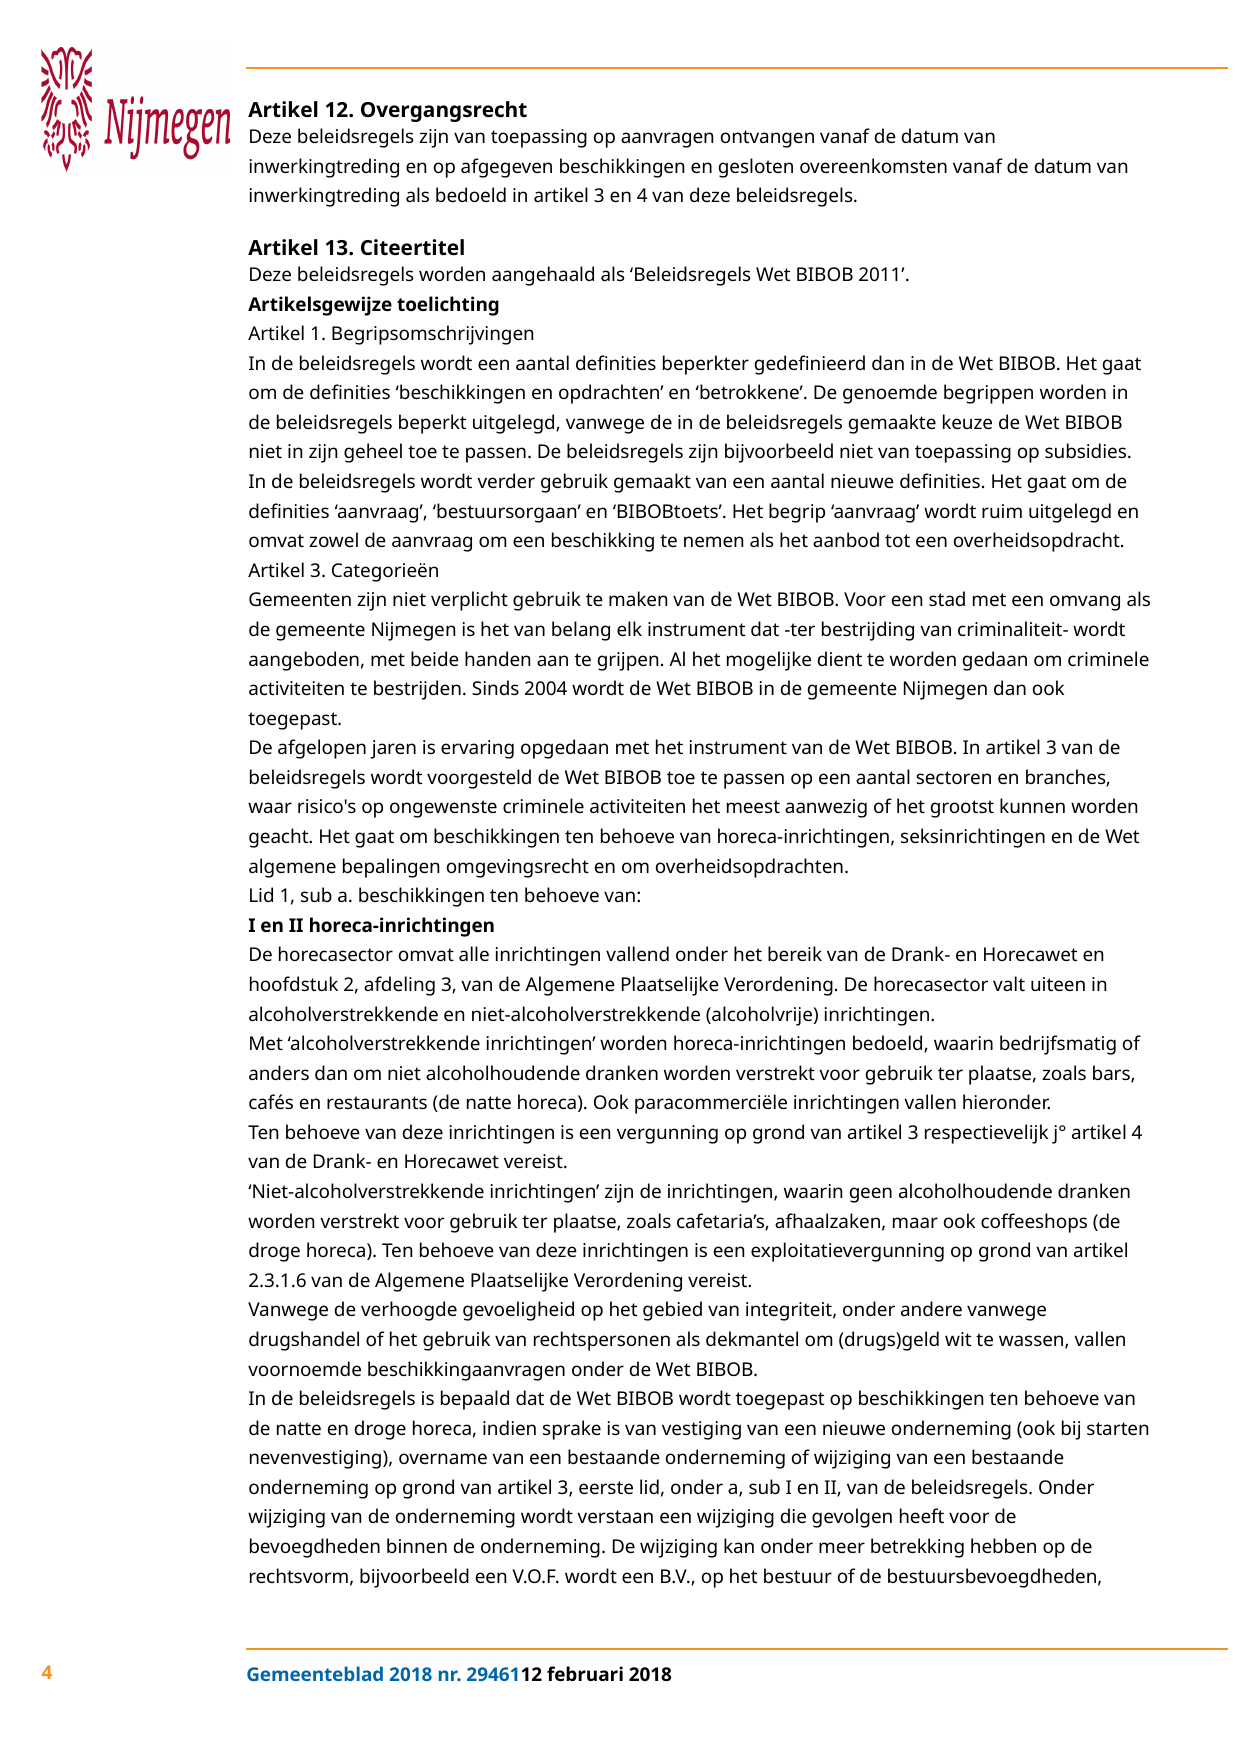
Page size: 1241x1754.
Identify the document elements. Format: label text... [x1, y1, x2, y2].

text ‘Niet-alcoholverstrekkende inrichtingen’ zijn de inrichtingen, waarin geen alcoholhoudende dranken worden verstrekt voor gebruik ter plaatse, zoals cafetaria’s, afhaalzaken, maar ook coffeeshops (de droge horeca). Ten behoeve van deze inrichtingen is een exploitatievergunning op grond van artikel 2.3.1.6 van de Algemene Plaatselijke Verordening vereist. [248, 1178, 1152, 1293]
text De afgelopen jaren is ervaring opgedaan met het instrument van de Wet BIBOB. In artikel 3 van de beleidsregels wordt voorgesteld de Wet BIBOB toe te passen op een aantal sectoren en branches, waar risico's op ongewenste criminele activiteiten het meest aanwezig of het grootst kunnen worden geacht. Het gaat om beschikkingen ten behoeve van horeca-inrichtingen, seksinrichtingen en de Wet algemene bepalingen omgevingsrecht en om overheidsopdrachten. [248, 734, 1152, 879]
text Deze beleidsregels zijn van toepassing op aanvragen ontvangen vanaf de datum van inwerkingtreding en op afgegeven beschikkingen en gesloten overeenkomsten vanaf de datum van inwerkingtreding als bedoeld in artikel 3 en 4 van deze beleidsregels. [248, 123, 1152, 208]
text In de beleidsregels wordt verder gebruik gemaakt van een aantal nieuwe definities. Het gaat om de definities ‘aanvraag’, ‘bestuursorgaan’ en ‘BIBOBtoets’. Het begrip ‘aanvraag’ wordt ruim uitgelegd en omvat zowel de aanvraag om een beschikking te nemen als het aanbod tot een overheidsopdracht. [248, 468, 1152, 553]
text I en II horeca-inrichtingen [248, 912, 1152, 938]
text Met ‘alcoholverstrekkende inrichtingen’ worden horeca-inrichtingen bedoeld, waarin bedrijfsmatig of anders dan om niet alcoholhoudende dranken worden verstrekt voor gebruik ter plaatse, zoals bars, cafés en restaurants (de natte horeca). Ook paracommerciële inrichtingen vallen hieronder. [248, 1030, 1152, 1115]
text Vanwege de verhoogde gevoeligheid op het gebied van integriteit, onder andere vanwege drugshandel of het gebruik van rechtspersonen als dekmantel om (drugs)geld wit te wassen, vallen voornoemde beschikkingaanvragen onder de Wet BIBOB. [248, 1297, 1152, 1382]
picture [41, 47, 231, 172]
text In de beleidsregels wordt een aantal definities beperkter gedefinieerd dan in de Wet BIBOB. Het gaat om de definities ‘beschikkingen en opdrachten’ en ‘betrokkene’. De genoemde begrippen worden in de beleidsregels beperkt uitgelegd, vanwege de in de beleidsregels gemaakte keuze de Wet BIBOB niet in zijn geheel toe te passen. De beleidsregels zijn bijvoorbeeld niet van toepassing op subsidies. [248, 350, 1152, 464]
text Artikel 13. Citeertitel [248, 233, 1152, 261]
text Lid 1, sub a. beschikkingen ten behoeve van: [248, 882, 1152, 908]
text Artikelsgewijze toelichting [248, 291, 1152, 317]
text Artikel 3. Categorieën [248, 557, 1152, 583]
text Artikel 12. Overgangsrecht [248, 95, 1152, 123]
text Gemeenten zijn niet verplicht gebruik te maken van de Wet BIBOB. Voor een stad met een omvang als de gemeente Nijmegen is het van belang elk instrument dat -ter bestrijding van criminaliteit- wordt aangeboden, met beide handen aan te grijpen. Al het mogelijke dient te worden gedaan om criminele activiteiten te bestrijden. Sinds 2004 wordt de Wet BIBOB in de gemeente Nijmegen dan ook toegepast. [248, 587, 1152, 731]
text Artikel 1. Begripsomschrijvingen [248, 320, 1152, 346]
text De horecasector omvat alle inrichtingen vallend onder het bereik van de Drank- en Horecawet en hoofdstuk 2, afdeling 3, van de Algemene Plaatselijke Verordening. De horecasector valt uiteen in alcoholverstrekkende en niet-alcoholverstrekkende (alcoholvrije) inrichtingen. [248, 942, 1152, 1027]
text Deze beleidsregels worden aangehaald als ‘Beleidsregels Wet BIBOB 2011’. [248, 261, 1152, 287]
text In de beleidsregels is bepaald dat de Wet BIBOB wordt toegepast op beschikkingen ten behoeve van de natte en droge horeca, indien sprake is van vestiging van een nieuwe onderneming (ook bij starten nevenvestiging), overname van een bestaande onderneming of wijziging van een bestaande onderneming op grond van artikel 3, eerste lid, onder a, sub I en II, van de beleidsregels. Onder wijziging van de onderneming wordt verstaan een wijziging die gevolgen heeft voor de bevoegdheden binnen de onderneming. De wijziging kan onder meer betrekking hebben op de rechtsvorm, bijvoorbeeld een V.O.F. wordt een B.V., op het bestuur of de bestuursbevoegdheden, [248, 1385, 1152, 1589]
text Ten behoeve van deze inrichtingen is een vergunning op grond van artikel 3 respectievelijk j° artikel 4 van de Drank- en Horecawet vereist. [248, 1119, 1152, 1174]
